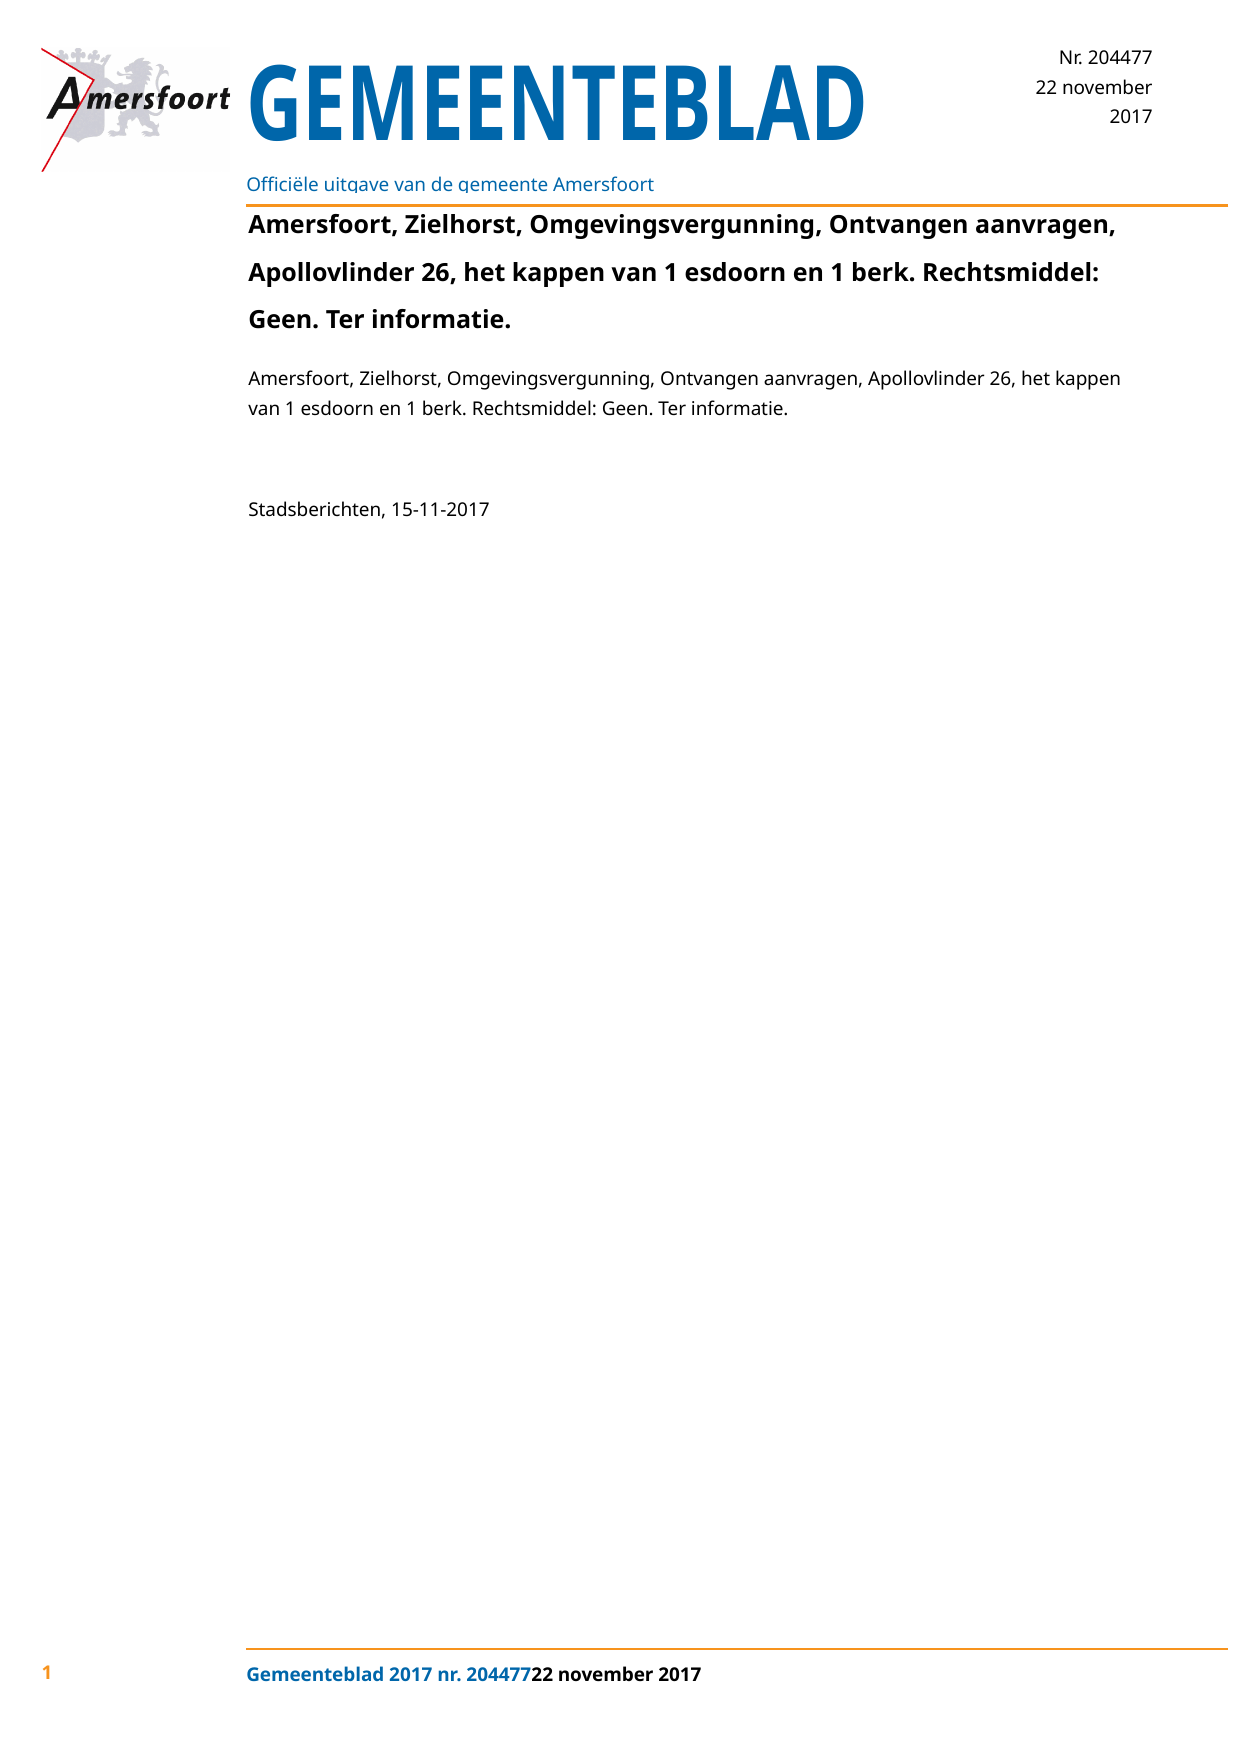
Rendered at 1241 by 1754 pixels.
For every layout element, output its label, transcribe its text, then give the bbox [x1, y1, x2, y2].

text Amersfoort, Zielhorst, Omgevingsvergunning, Ontvangen aanvragen, Apollovlinder 26, het kappen van 1 esdoorn en 1 berk. Rechtsmiddel: Geen. Ter informatie. [248, 366, 1152, 421]
picture [41, 47, 231, 172]
text Stadsberichten, 15-11-2017 [248, 496, 1152, 522]
text Amersfoort, Zielhorst, Omgevingsvergunning, Ontvangen aanvragen, Apollovlinder 26, het kappen van 1 esdoorn en 1 berk. Rechtsmiddel: Geen. Ter informatie. [248, 207, 1152, 336]
